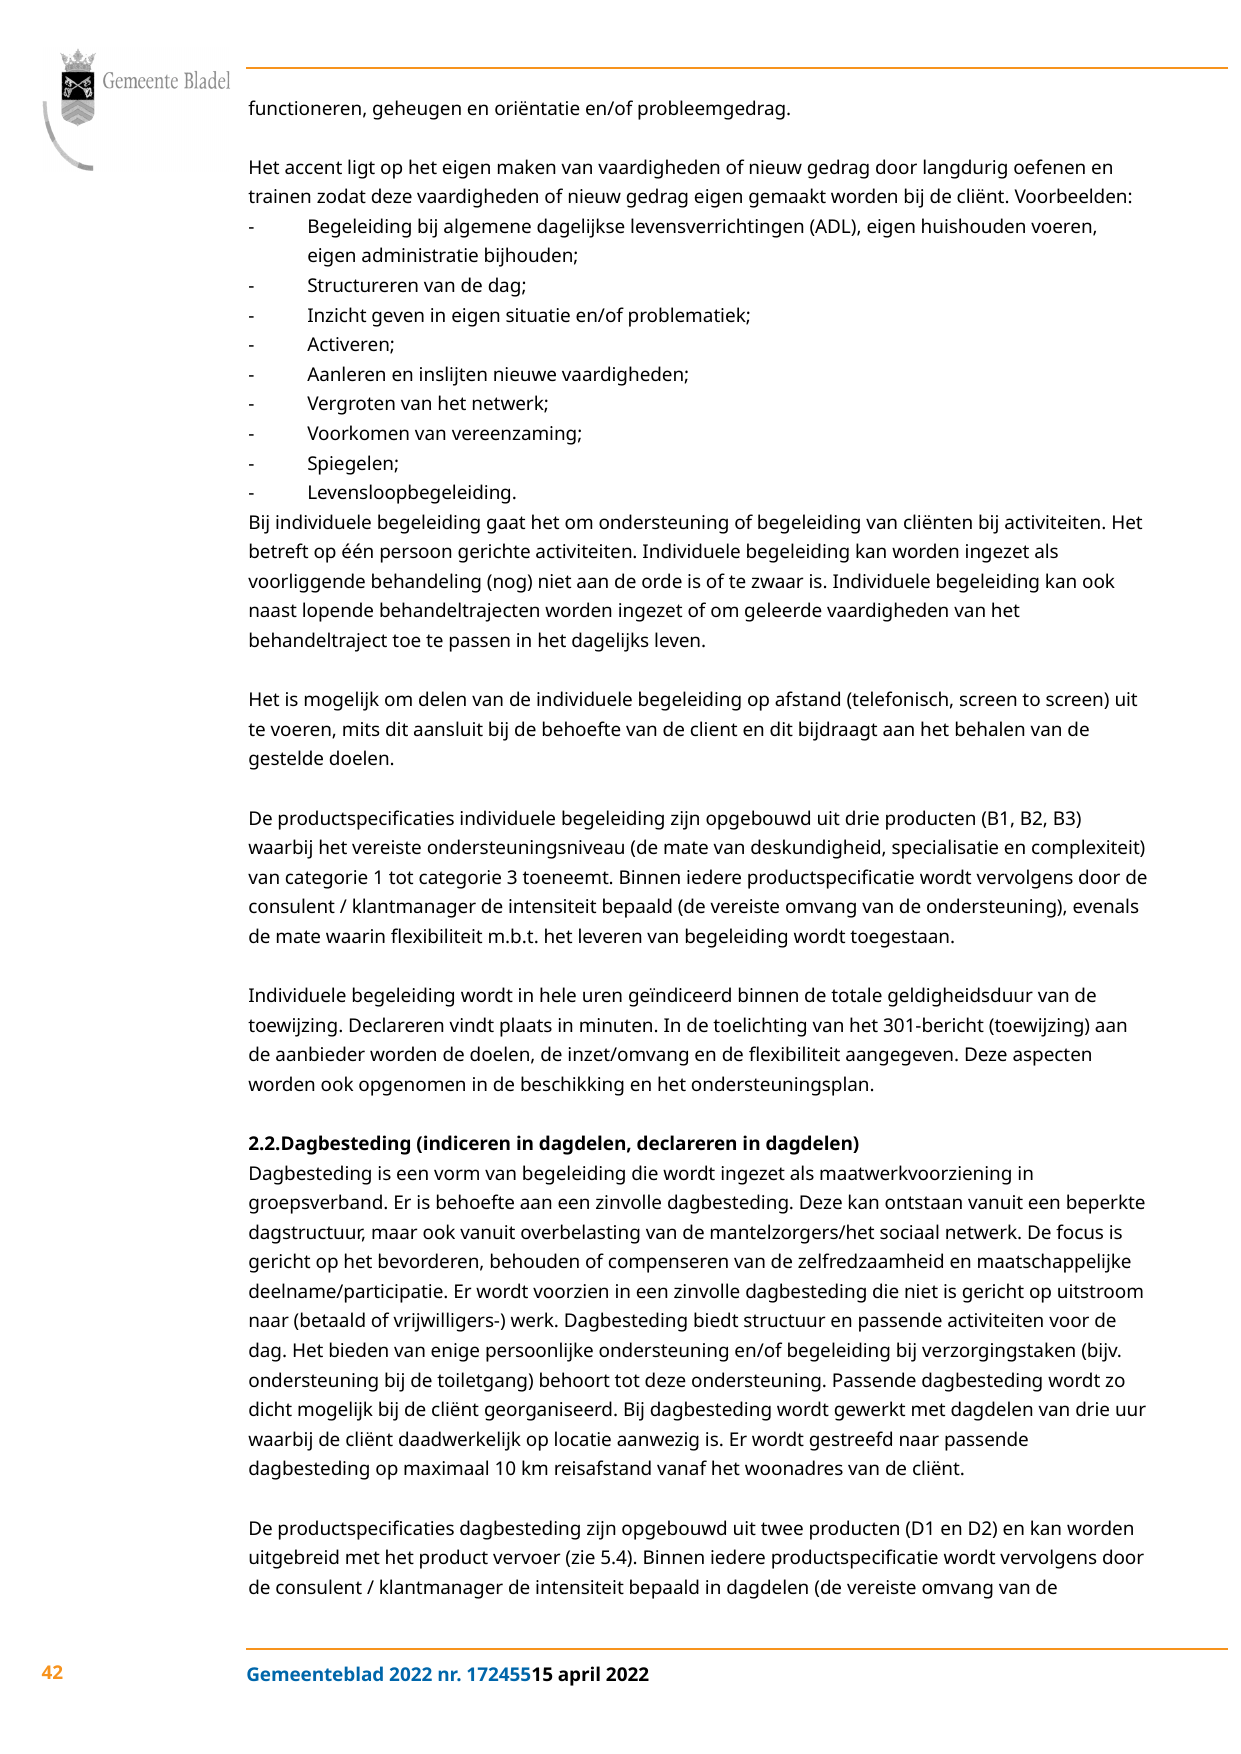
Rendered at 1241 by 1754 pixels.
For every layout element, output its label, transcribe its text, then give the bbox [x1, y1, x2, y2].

text functioneren, geheugen en oriëntatie en/of probleemgedrag. [248, 95, 1152, 121]
text Dagbesteding is een vorm van begeleiding die wordt ingezet als maatwerkvoorziening in groepsverband. Er is behoefte aan een zinvolle dagbesteding. Deze kan ontstaan vanuit een beperkte dagstructuur, maar ook vanuit overbelasting van de mantelzorgers/het sociaal netwerk. De focus is gericht op het bevorderen, behouden of compenseren van de zelfredzaamheid en maatschappelijke deelname/participatie. Er wordt voorzien in een zinvolle dagbesteding die niet is gericht op uitstroom naar (betaald of vrijwilligers-) werk. Dagbesteding biedt structuur en passende activiteiten voor de dag. Het bieden van enige persoonlijke ondersteuning en/of begeleiding bij verzorgingstaken (bijv. ondersteuning bij de toiletgang) behoort tot deze ondersteuning. Passende dagbesteding wordt zo dicht mogelijk bij de cliënt georganiseerd. Bij dagbesteding wordt gewerkt met dagdelen van drie uur waarbij de cliënt daadwerkelijk op locatie aanwezig is. Er wordt gestreefd naar passende dagbesteding op maximaal 10 km reisafstand vanaf het woonadres van de cliënt. [248, 1160, 1152, 1481]
list Structureren van de dag; [248, 272, 1152, 298]
text De productspecificaties dagbesteding zijn opgebouwd uit twee producten (D1 en D2) en kan worden uitgebreid met het product vervoer (zie 5.4). Binnen iedere productspecificatie wordt vervolgens door de consulent / klantmanager de intensiteit bepaald in dagdelen (de vereiste omvang van de [248, 1515, 1152, 1600]
list Vergroten van het netwerk; [248, 391, 1152, 416]
text Het is mogelijk om delen van de individuele begeleiding op afstand (telefonisch, screen to screen) uit te voeren, mits dit aansluit bij de behoefte van de client en dit bijdraagt aan het behalen van de gestelde doelen. [248, 686, 1152, 771]
picture [41, 47, 231, 172]
text Individuele begeleiding wordt in hele uren geïndiceerd binnen de totale geldigheidsduur van de toewijzing. Declareren vindt plaats in minuten. In de toelichting van het 301-bericht (toewijzing) aan de aanbieder worden de doelen, de inzet/omvang en de flexibiliteit aangegeven. Deze aspecten worden ook opgenomen in de beschikking en het ondersteuningsplan. [248, 982, 1152, 1097]
list Levensloopbegeleiding. [248, 479, 1152, 505]
list Spiegelen; [248, 450, 1152, 476]
list Activeren; [248, 331, 1152, 357]
text 2.2.Dagbesteding (indiceren in dagdelen, declareren in dagdelen) [248, 1130, 1152, 1156]
list Voorkomen van vereenzaming; [248, 420, 1152, 446]
list Begeleiding bij algemene dagelijkse levensverrichtingen (ADL), eigen huishouden voeren, eigen administratie bijhouden; [248, 213, 1152, 268]
list Inzicht geven in eigen situatie en/of problematiek; [248, 302, 1152, 328]
text Het accent ligt op het eigen maken van vaardigheden of nieuw gedrag door langdurig oefenen en trainen zodat deze vaardigheden of nieuw gedrag eigen gemaakt worden bij de cliënt. Voorbeelden: [248, 154, 1152, 209]
list Aanleren en inslijten nieuwe vaardigheden; [248, 361, 1152, 387]
text Bij individuele begeleiding gaat het om ondersteuning of begeleiding van cliënten bij activiteiten. Het betreft op één persoon gerichte activiteiten. Individuele begeleiding kan worden ingezet als voorliggende behandeling (nog) niet aan de orde is of te zwaar is. Individuele begeleiding kan ook naast lopende behandeltrajecten worden ingezet of om geleerde vaardigheden van het behandeltraject toe te passen in het dagelijks leven. [248, 509, 1152, 653]
text De productspecificaties individuele begeleiding zijn opgebouwd uit drie producten (B1, B2, B3) waarbij het vereiste ondersteuningsniveau (de mate van deskundigheid, specialisatie en complexiteit) van categorie 1 tot categorie 3 toeneemt. Binnen iedere productspecificatie wordt vervolgens door de consulent / klantmanager de intensiteit bepaald (de vereiste omvang van de ondersteuning), evenals de mate waarin flexibiliteit m.b.t. het leveren van begeleiding wordt toegestaan. [248, 805, 1152, 949]
